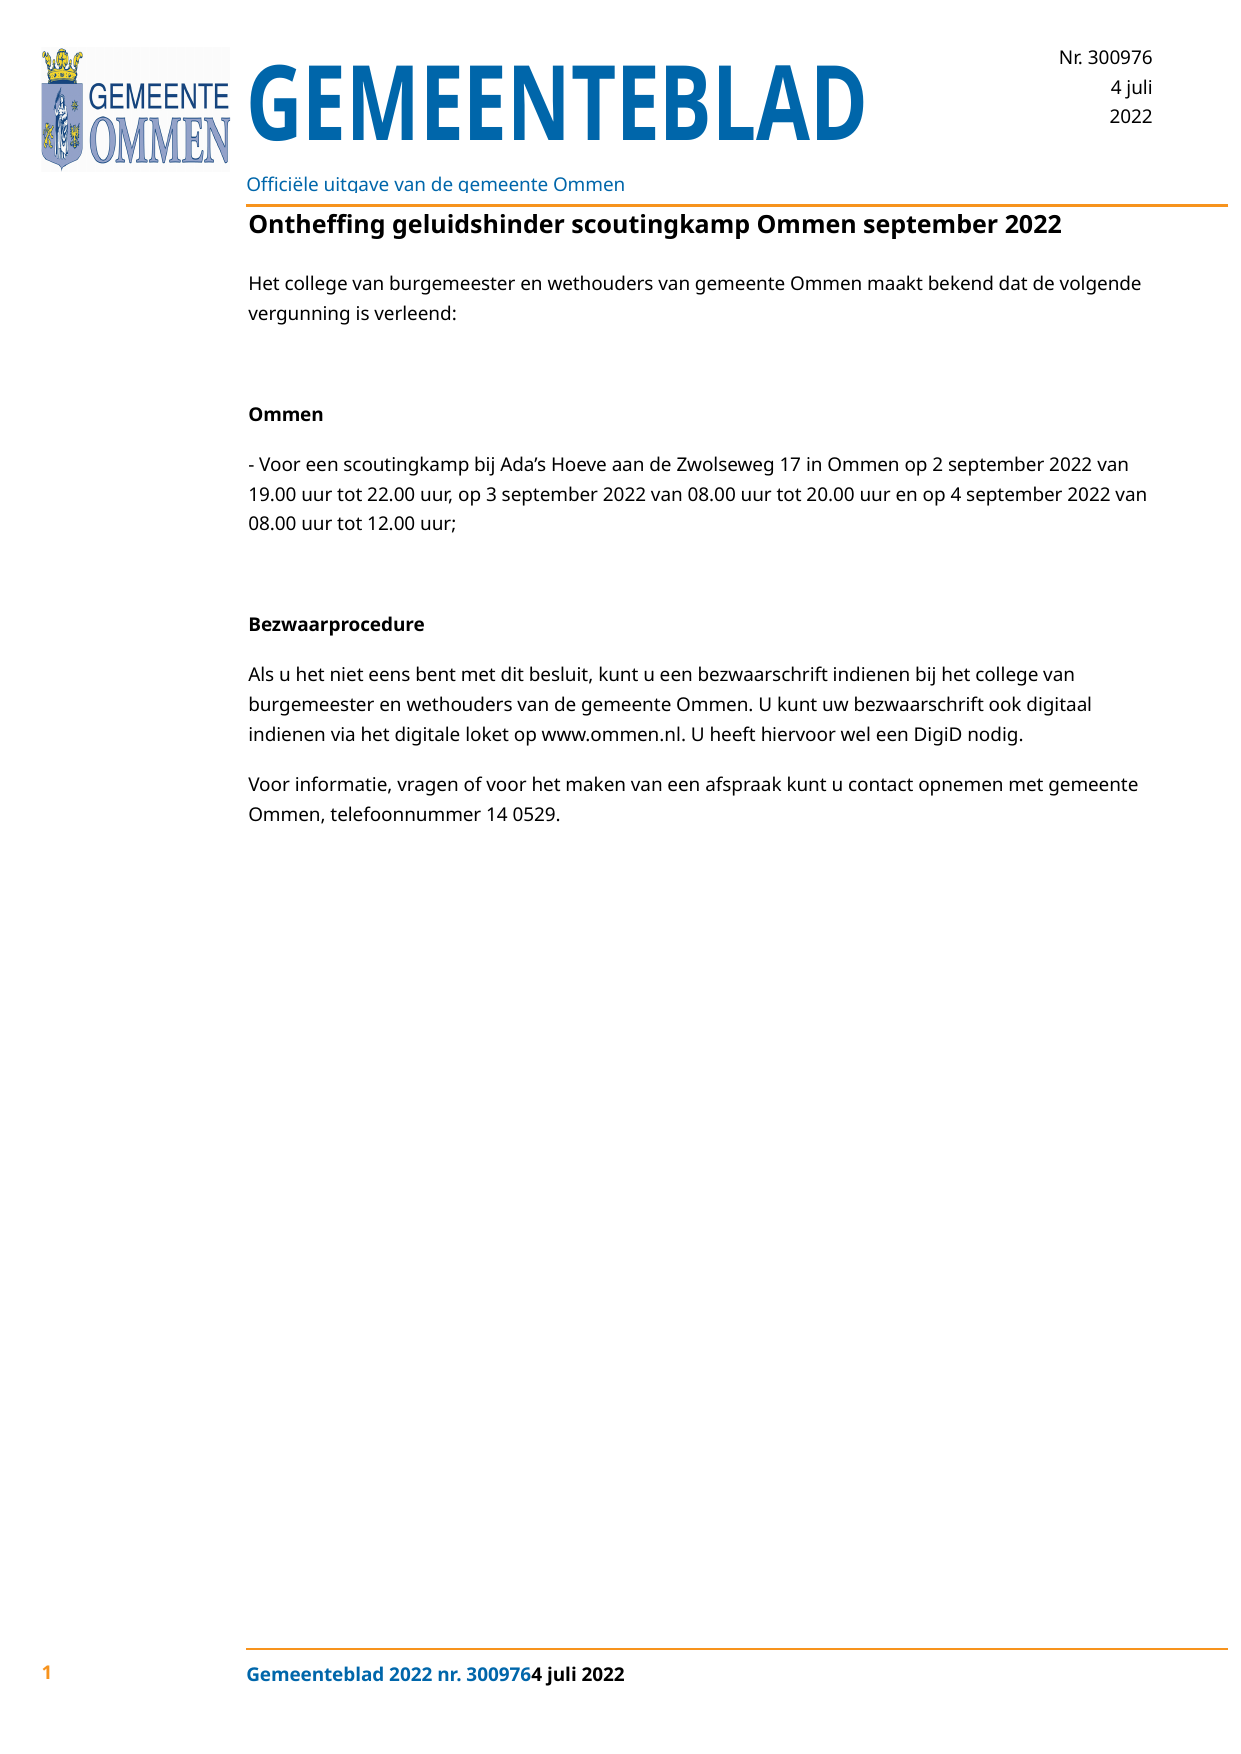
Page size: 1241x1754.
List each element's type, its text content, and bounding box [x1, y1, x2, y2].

text Als u het niet eens bent met dit besluit, kunt u een bezwaarschrift indienen bij het college van burgemeester en wethouders van de gemeente Ommen. U kunt uw bezwaarschrift ook digitaal indienen via het digitale loket op www.ommen.nl. U heeft hiervoor wel een DigiD nodig. [248, 662, 1152, 746]
text Ontheffing geluidshinder scoutingkamp Ommen september 2022 [248, 207, 1152, 241]
text Bezwaarprocedure [248, 611, 1152, 637]
text Voor informatie, vragen of voor het maken van een afspraak kunt u contact opnemen met gemeente Ommen, telefoonnummer 14 0529. [248, 771, 1152, 826]
picture [41, 47, 231, 172]
text Het college van burgemeester en wethouders van gemeente Ommen maakt bekend dat de volgende vergunning is verleend: [248, 270, 1152, 326]
text Ommen [248, 401, 1152, 426]
text - Voor een scoutingkamp bij Ada’s Hoeve aan de Zwolseweg 17 in Ommen op 2 september 2022 van 19.00 uur tot 22.00 uur, op 3 september 2022 van 08.00 uur tot 20.00 uur en op 4 september 2022 van 08.00 uur tot 12.00 uur; [248, 451, 1152, 536]
